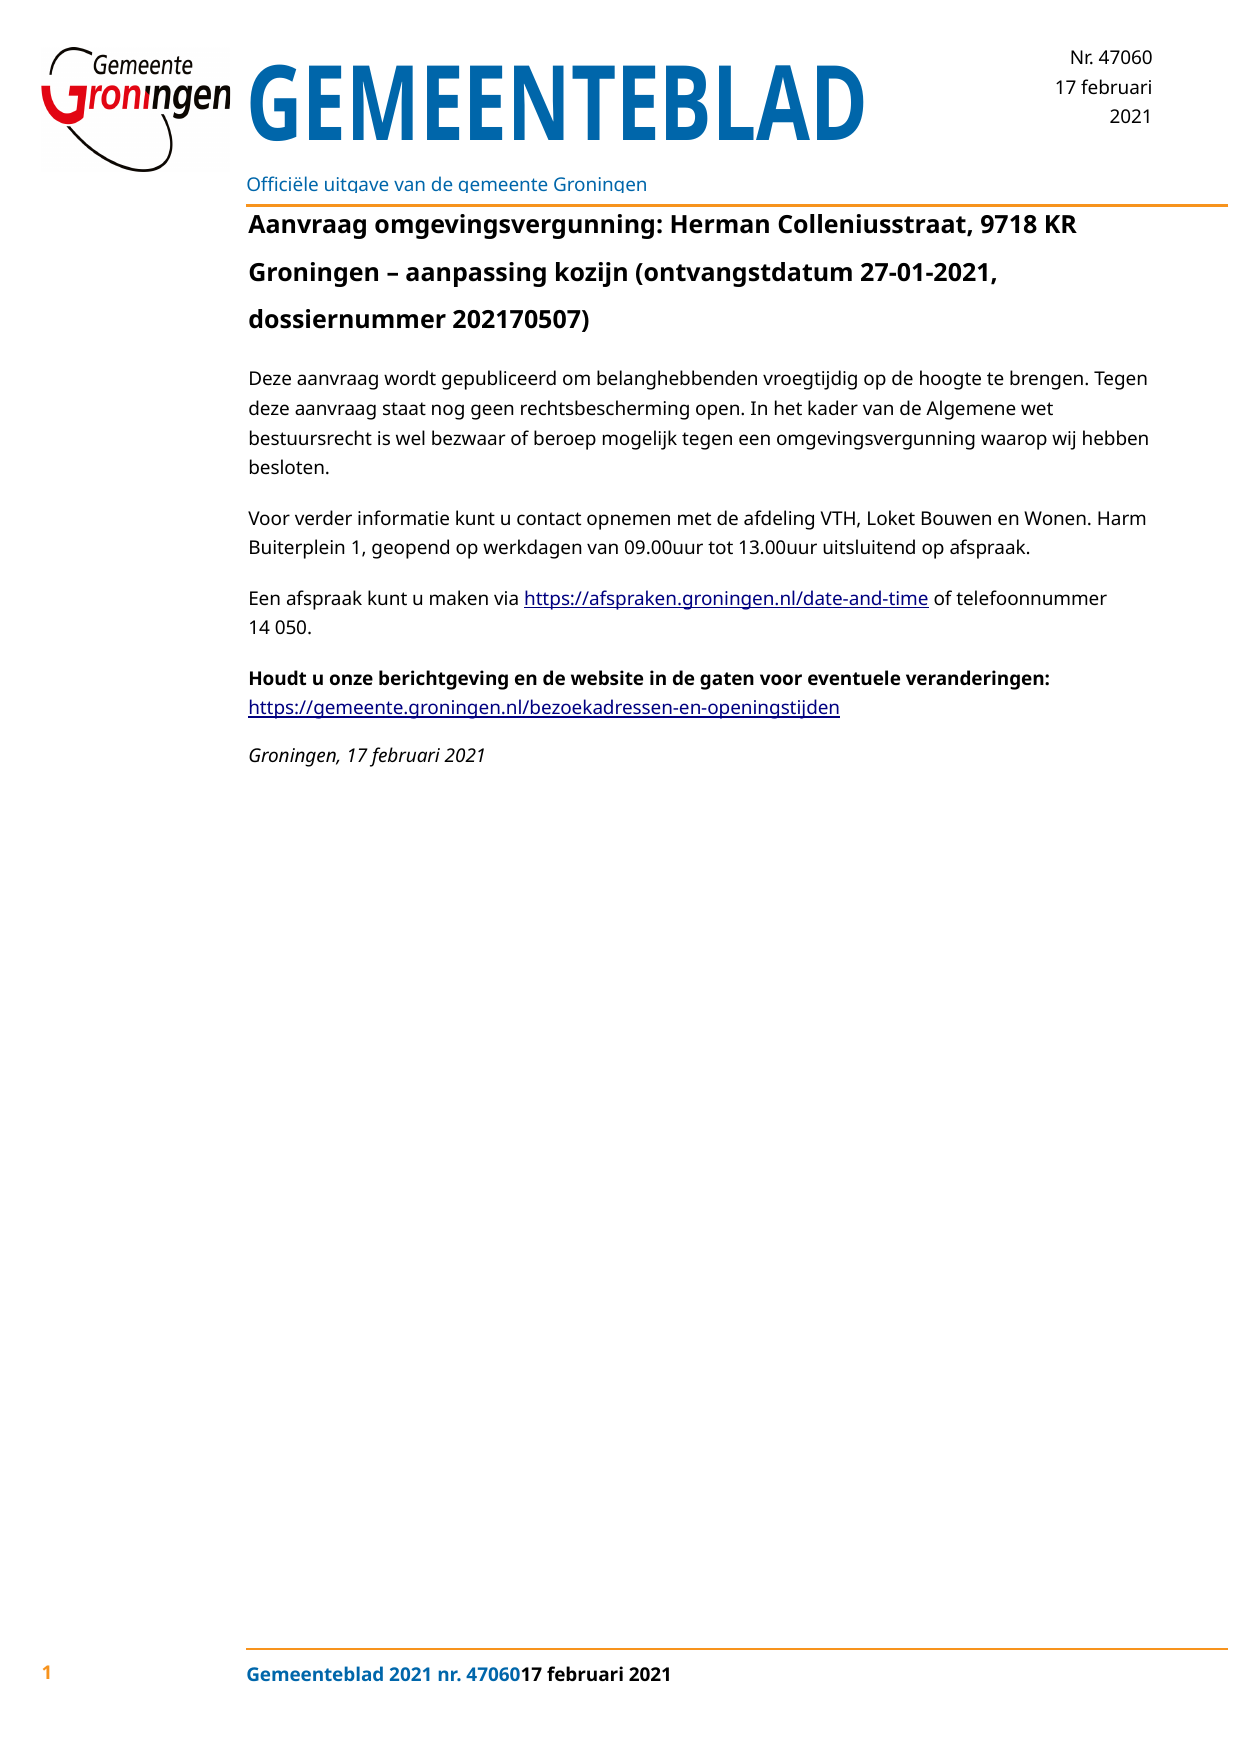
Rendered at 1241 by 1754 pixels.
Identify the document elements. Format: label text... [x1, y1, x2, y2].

text Houdt u onze berichtgeving en de website in de gaten voor eventuele veranderingen: https://gemeente.groningen.nl/bezoekadressen-en-openingstijden [248, 665, 1152, 720]
text Groningen, 17 februari 2021 [248, 742, 1152, 768]
text Aanvraag omgevingsvergunning: Herman Colleniusstraat, 9718 KR Groningen – aanpassing kozijn (ontvangstdatum 27-01-2021, dossiernummer 202170507) [248, 207, 1152, 336]
picture [41, 47, 231, 172]
text Een afspraak kunt u maken via https://afspraken.groningen.nl/date-and-time of telefoonnummer 14 050. [248, 585, 1152, 640]
text Voor verder informatie kunt u contact opnemen met de afdeling VTH, Loket Bouwen en Wonen. Harm Buiterplein 1, geopend op werkdagen van 09.00uur tot 13.00uur uitsluitend op afspraak. [248, 505, 1152, 560]
text Deze aanvraag wordt gepubliceerd om belanghebbenden vroegtijdig op de hoogte te brengen. Tegen deze aanvraag staat nog geen rechtsbescherming open. In het kader van de Algemene wet bestuursrecht is wel bezwaar of beroep mogelijk tegen een omgevingsvergunning waarop wij hebben besloten. [248, 366, 1152, 480]
